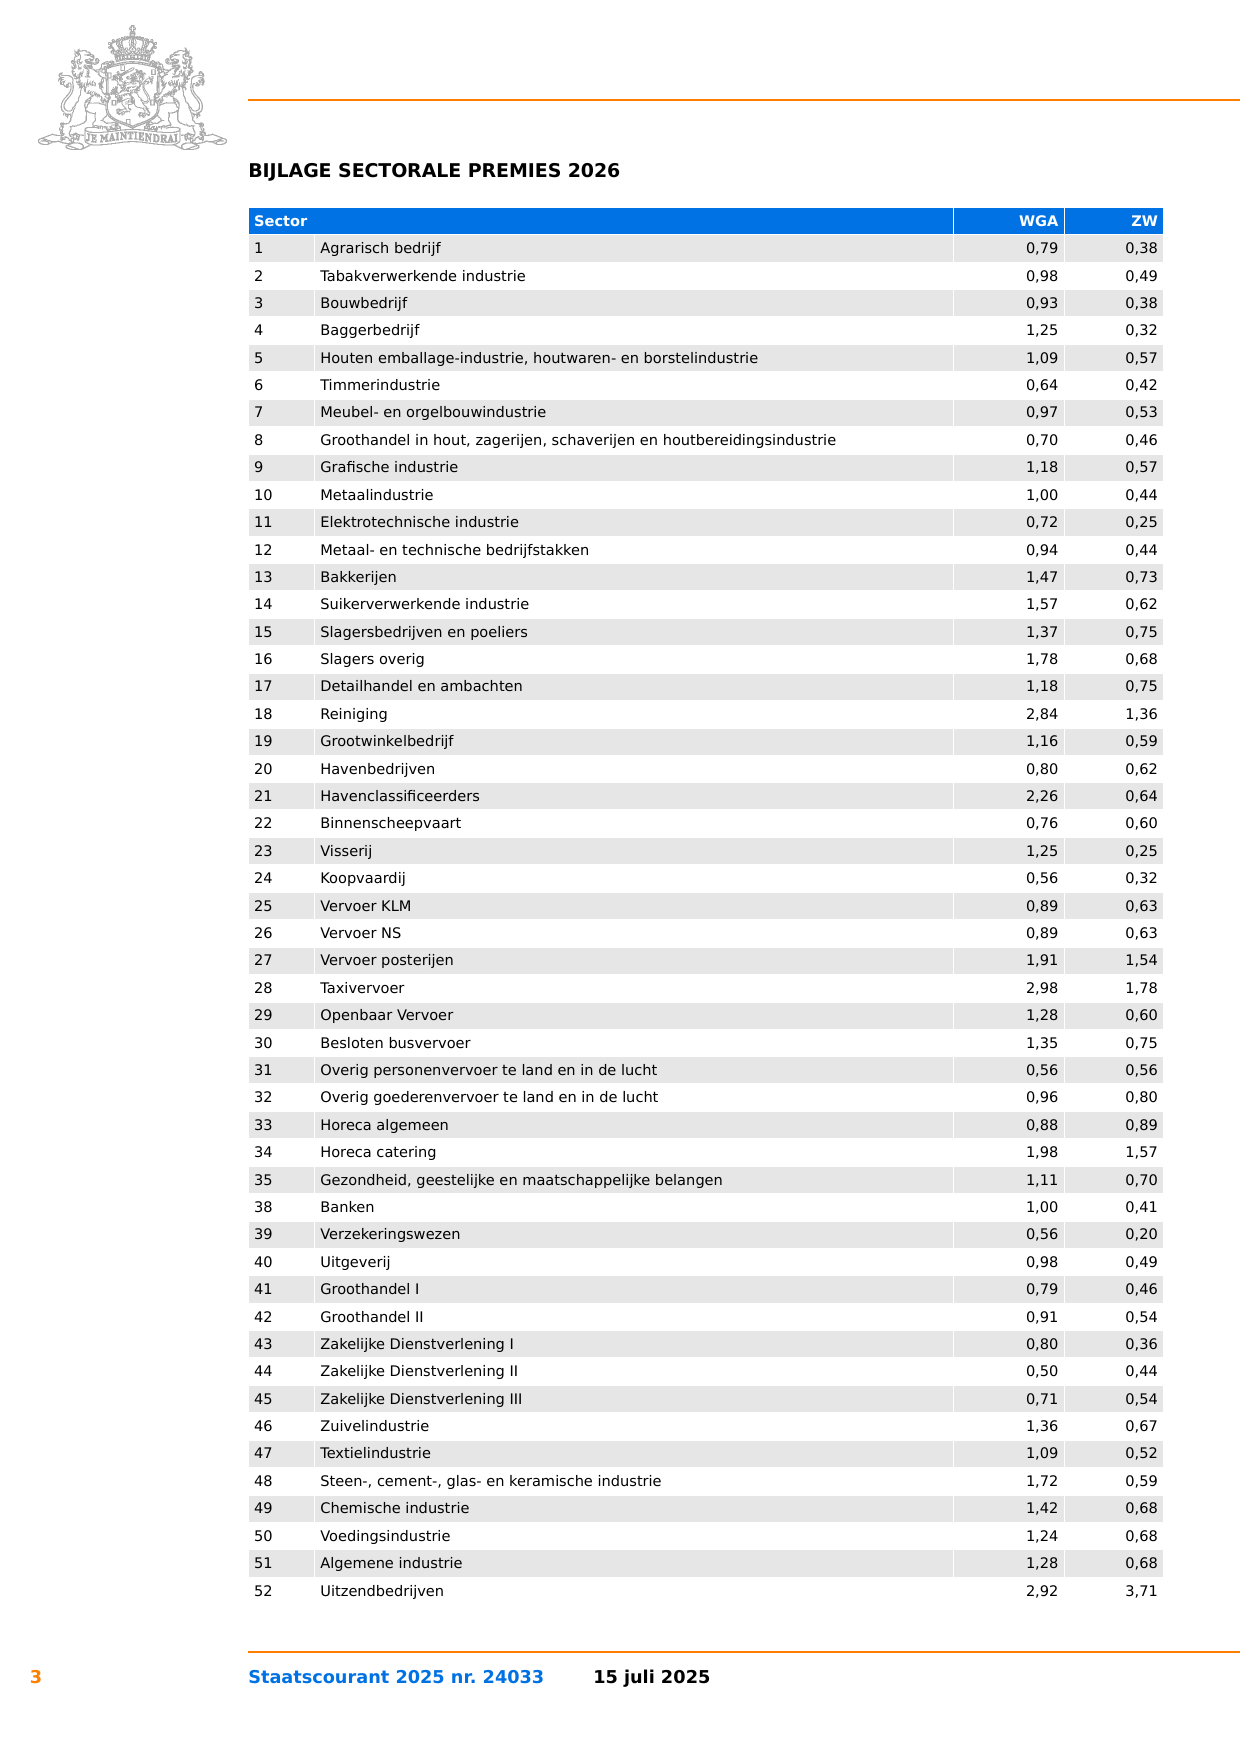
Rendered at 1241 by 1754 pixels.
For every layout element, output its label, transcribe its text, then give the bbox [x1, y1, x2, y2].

table_cell 11 [249, 509, 314, 536]
table_cell Zakelijke Dienstverlening I [315, 1331, 953, 1357]
table_cell 1,00 [954, 1194, 1064, 1221]
table_cell 0,72 [954, 509, 1064, 536]
table_cell 9 [249, 455, 314, 481]
table_cell Visserij [315, 838, 953, 864]
table_cell 1,72 [954, 1468, 1064, 1494]
table_cell 10 [249, 482, 314, 508]
table_cell 0,71 [954, 1386, 1064, 1412]
table_cell Uitgeverij [315, 1249, 953, 1275]
table_cell 0,44 [1065, 1359, 1163, 1385]
table_cell 0,94 [954, 537, 1064, 563]
table_cell 15 [249, 619, 314, 645]
table_cell Detailhandel en ambachten [315, 674, 953, 700]
table_cell 0,70 [1065, 1167, 1163, 1193]
table_cell 25 [249, 893, 314, 919]
table_header WGA [954, 208, 1064, 234]
table_cell 33 [249, 1112, 314, 1138]
table_cell Vervoer posterijen [315, 948, 953, 974]
table_cell Grootwinkelbedrijf [315, 729, 953, 755]
table_cell 35 [249, 1167, 314, 1193]
table_cell 1,28 [954, 1003, 1064, 1029]
table_cell 6 [249, 372, 314, 399]
table_cell Zakelijke Dienstverlening III [315, 1386, 953, 1412]
table_cell 1,47 [954, 564, 1064, 590]
table_cell Elektrotechnische industrie [315, 509, 953, 536]
table_cell Openbaar Vervoer [315, 1003, 953, 1029]
table_cell 1,25 [954, 838, 1064, 864]
table_cell 0,68 [1065, 1523, 1163, 1549]
table_cell 2,98 [954, 975, 1064, 1001]
table_cell 1,57 [1065, 1139, 1163, 1166]
table_cell 32 [249, 1085, 314, 1111]
table_cell 0,63 [1065, 920, 1163, 947]
table_cell 0,41 [1065, 1194, 1163, 1221]
table_cell 46 [249, 1413, 314, 1440]
table_cell Groothandel I [315, 1276, 953, 1303]
table_cell 1,18 [954, 455, 1064, 481]
table_cell 1,37 [954, 619, 1064, 645]
table_cell 0,44 [1065, 537, 1163, 563]
table_cell 1,28 [954, 1550, 1064, 1577]
table_cell 1,98 [954, 1139, 1064, 1166]
table_cell 0,96 [954, 1085, 1064, 1111]
table_cell Overig personenvervoer te land en in de lucht [315, 1057, 953, 1083]
table_cell 24 [249, 865, 314, 892]
table_cell 0,56 [1065, 1057, 1163, 1083]
table_cell 0,80 [1065, 1085, 1163, 1111]
table_cell 13 [249, 564, 314, 590]
table_cell Zuivelindustrie [315, 1413, 953, 1440]
table_cell 22 [249, 811, 314, 837]
table_cell 0,38 [1065, 235, 1163, 262]
table_cell 0,49 [1065, 1249, 1163, 1275]
table_cell Houten emballage-industrie, houtwaren- en borstelindustrie [315, 345, 953, 371]
table_cell 0,60 [1065, 1003, 1163, 1029]
table_cell 0,68 [1065, 1496, 1163, 1522]
table_header ZW [1065, 208, 1163, 234]
table_cell 20 [249, 756, 314, 782]
table_cell Groothandel in hout, zagerijen, schaverijen en houtbereidingsindustrie [315, 427, 953, 453]
table_cell 23 [249, 838, 314, 864]
table_cell Slagers overig [315, 646, 953, 673]
table_cell 0,98 [954, 1249, 1064, 1275]
table_cell 0,68 [1065, 646, 1163, 673]
table_cell 0,46 [1065, 427, 1163, 453]
table_cell 0,80 [954, 756, 1064, 782]
table_cell Suikerverwerkende industrie [315, 591, 953, 618]
table_cell 0,64 [954, 372, 1064, 399]
table_cell 0,62 [1065, 756, 1163, 782]
table_cell 4 [249, 318, 314, 344]
table_cell 39 [249, 1222, 314, 1248]
table_cell 1,36 [1065, 701, 1163, 727]
table_cell Bakkerijen [315, 564, 953, 590]
table_cell 31 [249, 1057, 314, 1083]
table_cell Besloten busvervoer [315, 1030, 953, 1056]
table_cell Horeca catering [315, 1139, 953, 1166]
table_cell Algemene industrie [315, 1550, 953, 1577]
table_cell 34 [249, 1139, 314, 1166]
table_cell 0,42 [1065, 372, 1163, 399]
table_cell 1,91 [954, 948, 1064, 974]
table_cell Koopvaardij [315, 865, 953, 892]
table_cell 0,91 [954, 1304, 1064, 1330]
table_cell Grafische industrie [315, 455, 953, 481]
table_cell 30 [249, 1030, 314, 1056]
table_cell 0,46 [1065, 1276, 1163, 1303]
table_header Sector [249, 208, 953, 234]
table_cell 12 [249, 537, 314, 563]
table_cell 0,89 [954, 920, 1064, 947]
table_cell 38 [249, 1194, 314, 1221]
table_cell 42 [249, 1304, 314, 1330]
table_cell 16 [249, 646, 314, 673]
table_cell 2,26 [954, 783, 1064, 809]
table_cell 17 [249, 674, 314, 700]
table_cell 0,56 [954, 1222, 1064, 1248]
table_cell 0,32 [1065, 865, 1163, 892]
table_cell 44 [249, 1359, 314, 1385]
table_cell 0,76 [954, 811, 1064, 837]
table_cell 0,57 [1065, 455, 1163, 481]
table_cell 0,79 [954, 1276, 1064, 1303]
table_cell 0,75 [1065, 619, 1163, 645]
table_cell 14 [249, 591, 314, 618]
table_cell 0,50 [954, 1359, 1064, 1385]
table_cell Timmerindustrie [315, 372, 953, 399]
table_cell 1,09 [954, 345, 1064, 371]
table_cell 27 [249, 948, 314, 974]
table_cell 41 [249, 1276, 314, 1303]
table_cell Groothandel II [315, 1304, 953, 1330]
table_cell Bouwbedrijf [315, 290, 953, 316]
table_cell 0,89 [1065, 1112, 1163, 1138]
table_cell 0,64 [1065, 783, 1163, 809]
table_cell Textielindustrie [315, 1441, 953, 1467]
table_cell 0,73 [1065, 564, 1163, 590]
table_cell 1,25 [954, 318, 1064, 344]
table_cell 0,32 [1065, 318, 1163, 344]
table_cell 1,18 [954, 674, 1064, 700]
table_cell Reiniging [315, 701, 953, 727]
table_cell 0,59 [1065, 1468, 1163, 1494]
table_cell 0,79 [954, 235, 1064, 262]
table_cell 0,57 [1065, 345, 1163, 371]
table_cell 28 [249, 975, 314, 1001]
table_cell Steen-, cement-, glas- en keramische industrie [315, 1468, 953, 1494]
table_cell 2,92 [954, 1578, 1064, 1604]
table_cell 0,60 [1065, 811, 1163, 837]
table_cell 0,59 [1065, 729, 1163, 755]
table_cell Meubel- en orgelbouwindustrie [315, 400, 953, 426]
table_cell Baggerbedrijf [315, 318, 953, 344]
table_cell 0,80 [954, 1331, 1064, 1357]
table_cell Binnenscheepvaart [315, 811, 953, 837]
table_cell Taxivervoer [315, 975, 953, 1001]
table_cell 0,52 [1065, 1441, 1163, 1467]
table_cell 0,56 [954, 865, 1064, 892]
table_cell 0,88 [954, 1112, 1064, 1138]
picture [38, 25, 227, 150]
table_cell 51 [249, 1550, 314, 1577]
table_cell 19 [249, 729, 314, 755]
table_cell 52 [249, 1578, 314, 1604]
table_cell Banken [315, 1194, 953, 1221]
table_cell 0,62 [1065, 591, 1163, 618]
table_cell 29 [249, 1003, 314, 1029]
table_cell 0,93 [954, 290, 1064, 316]
table_cell 48 [249, 1468, 314, 1494]
table_cell 1,36 [954, 1413, 1064, 1440]
table_cell Slagersbedrijven en poeliers [315, 619, 953, 645]
table_cell Metaalindustrie [315, 482, 953, 508]
table_cell 1,78 [954, 646, 1064, 673]
table_cell 1,00 [954, 482, 1064, 508]
table_cell Havenclassificeerders [315, 783, 953, 809]
table_cell 21 [249, 783, 314, 809]
table_cell 0,97 [954, 400, 1064, 426]
table_cell 1,24 [954, 1523, 1064, 1549]
table_cell Voedingsindustrie [315, 1523, 953, 1549]
table_cell 0,98 [954, 263, 1064, 289]
table_cell 1,42 [954, 1496, 1064, 1522]
table_cell 40 [249, 1249, 314, 1275]
subtitle BIJLAGE SECTORALE PREMIES 2026 [248, 160, 1163, 182]
table_cell 0,89 [954, 893, 1064, 919]
table_cell 0,36 [1065, 1331, 1163, 1357]
table_cell 3,71 [1065, 1578, 1163, 1604]
table_cell Chemische industrie [315, 1496, 953, 1522]
table_cell 49 [249, 1496, 314, 1522]
table_cell 1,35 [954, 1030, 1064, 1056]
table_cell 26 [249, 920, 314, 947]
table_cell 0,56 [954, 1057, 1064, 1083]
table_cell 0,54 [1065, 1386, 1163, 1412]
table_cell 0,49 [1065, 263, 1163, 289]
table_cell 1,78 [1065, 975, 1163, 1001]
table_cell 0,63 [1065, 893, 1163, 919]
table_cell 1,09 [954, 1441, 1064, 1467]
table_cell Havenbedrijven [315, 756, 953, 782]
table_cell 0,25 [1065, 509, 1163, 536]
table_cell Tabakverwerkende industrie [315, 263, 953, 289]
table_cell 43 [249, 1331, 314, 1357]
table_cell 2 [249, 263, 314, 289]
table_cell Vervoer KLM [315, 893, 953, 919]
table_cell 1,54 [1065, 948, 1163, 974]
table_cell 0,44 [1065, 482, 1163, 508]
table_cell 3 [249, 290, 314, 316]
table_cell 0,67 [1065, 1413, 1163, 1440]
table_cell Vervoer NS [315, 920, 953, 947]
table_cell Gezondheid, geestelijke en maatschappelijke belangen [315, 1167, 953, 1193]
table_cell 0,54 [1065, 1304, 1163, 1330]
table_cell Horeca algemeen [315, 1112, 953, 1138]
table_cell 1,11 [954, 1167, 1064, 1193]
table_cell 0,53 [1065, 400, 1163, 426]
table_cell 1,57 [954, 591, 1064, 618]
table_cell 1,16 [954, 729, 1064, 755]
table_cell 47 [249, 1441, 314, 1467]
table_cell 45 [249, 1386, 314, 1412]
table_cell 18 [249, 701, 314, 727]
table_cell 1 [249, 235, 314, 262]
table_cell 0,75 [1065, 1030, 1163, 1056]
table_cell 0,38 [1065, 290, 1163, 316]
table_cell Agrarisch bedrijf [315, 235, 953, 262]
table_cell 0,25 [1065, 838, 1163, 864]
table_cell 0,20 [1065, 1222, 1163, 1248]
table_cell 8 [249, 427, 314, 453]
table_cell Zakelijke Dienstverlening II [315, 1359, 953, 1385]
table_cell 0,75 [1065, 674, 1163, 700]
table_cell 50 [249, 1523, 314, 1549]
table_cell 2,84 [954, 701, 1064, 727]
table_cell 0,70 [954, 427, 1064, 453]
table_cell Verzekeringswezen [315, 1222, 953, 1248]
table_cell 0,68 [1065, 1550, 1163, 1577]
table_cell Uitzendbedrijven [315, 1578, 953, 1604]
table_cell 7 [249, 400, 314, 426]
table_cell 5 [249, 345, 314, 371]
table_cell Metaal- en technische bedrijfstakken [315, 537, 953, 563]
table_cell Overig goederenvervoer te land en in de lucht [315, 1085, 953, 1111]
